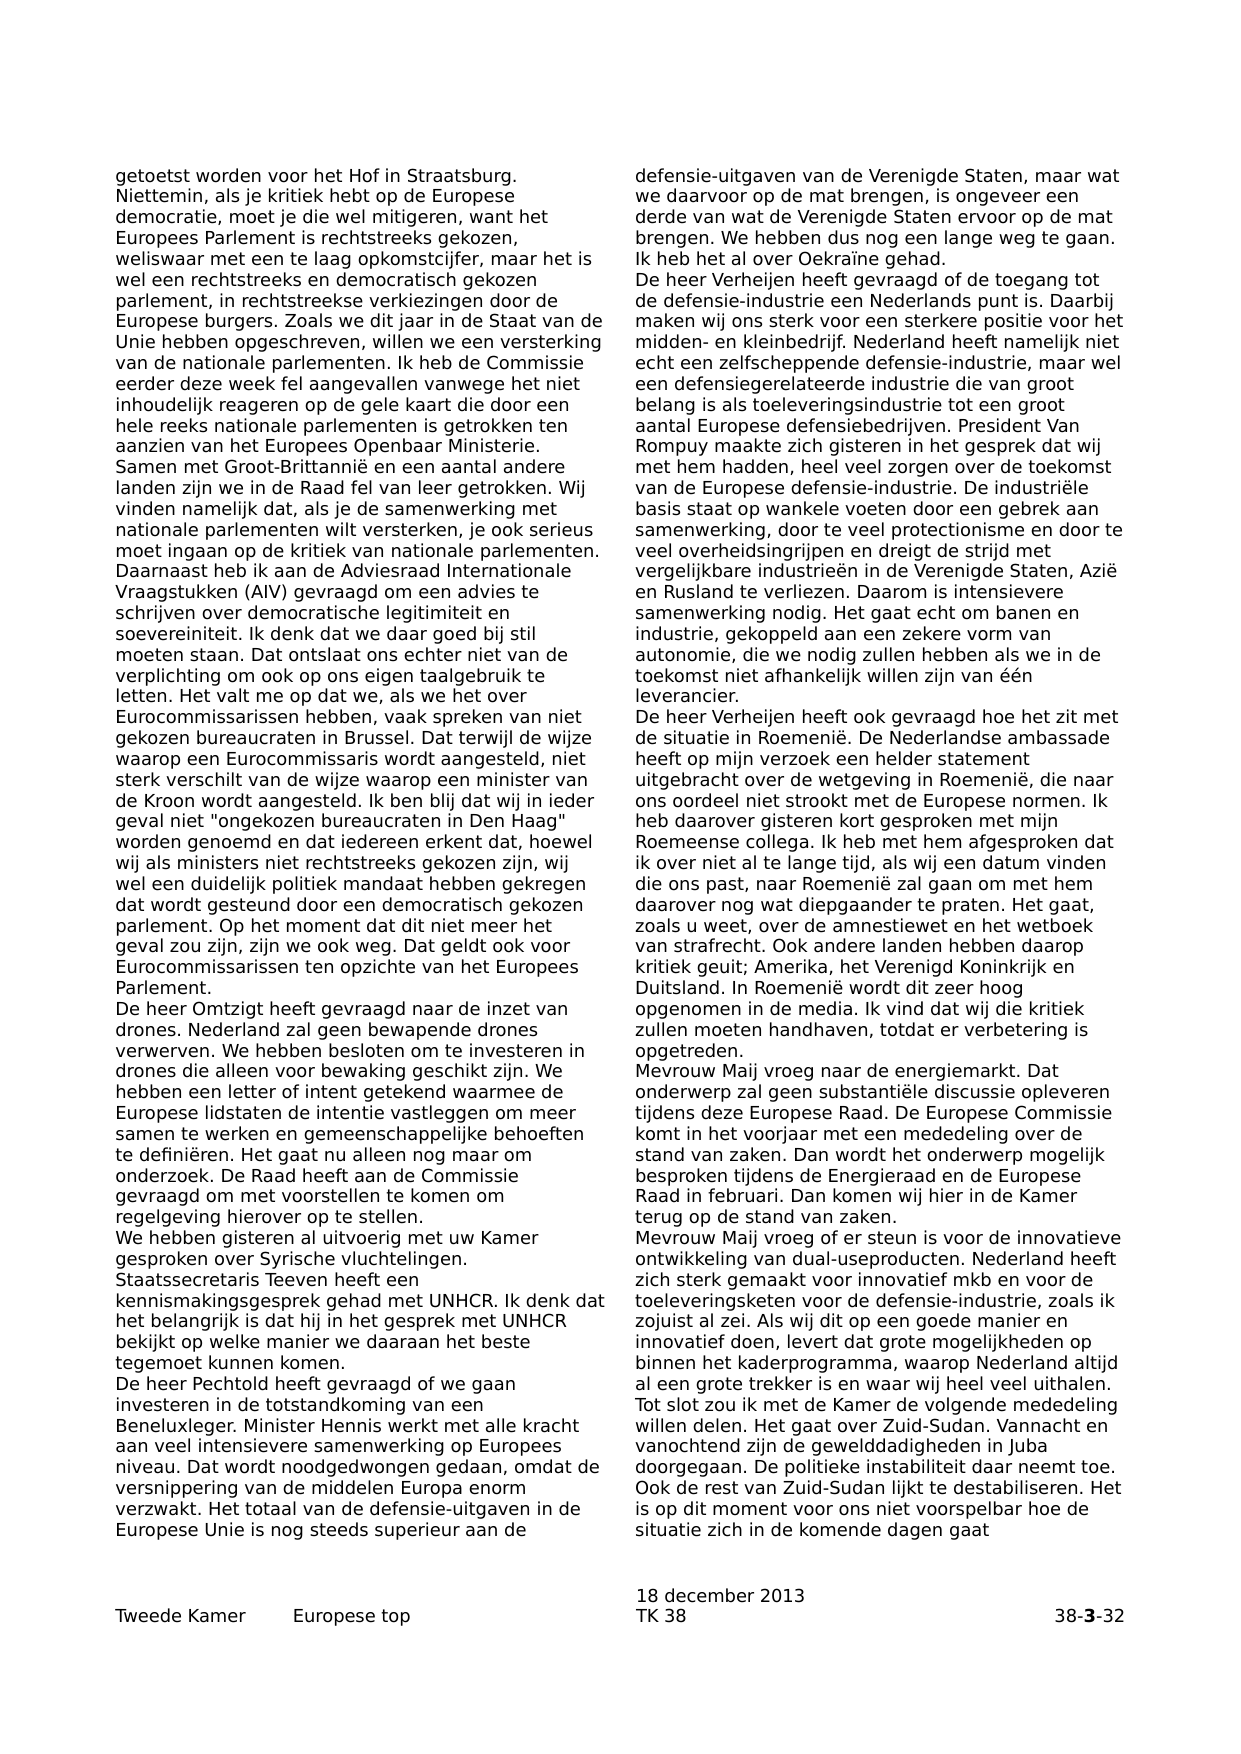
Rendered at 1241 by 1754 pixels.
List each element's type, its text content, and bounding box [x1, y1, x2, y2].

text De heer Verheijen heeft gevraagd of de toegang tot de defensie-industrie een Nederlands punt is. Daarbij maken wij ons sterk voor een sterkere positie voor het midden- en kleinbedrijf. Nederland heeft namelijk niet echt een zelfscheppende defensie-industrie, maar wel een defensiegerelateerde industrie die van groot belang is als toeleveringsindustrie tot een groot aantal Europese defensiebedrijven. President Van Rompuy maakte zich gisteren in het gesprek dat wij met hem hadden, heel veel zorgen over de toekomst van de Europese defensie-industrie. De industriële basis staat op wankele voeten door een gebrek aan samenwerking, door te veel protectionisme en door te veel overheidsingrijpen en dreigt de strijd met vergelijkbare industrieën in de Verenigde Staten, Azië en Rusland te verliezen. Daarom is intensievere samenwerking nodig. Het gaat echt om banen en industrie, gekoppeld aan een zekere vorm van autonomie, die we nodig zullen hebben als we in de toekomst niet afhankelijk willen zijn van één leverancier. [635, 269, 1125, 707]
text De heer Verheijen heeft ook gevraagd hoe het zit met de situatie in Roemenië. De Nederlandse ambassade heeft op mijn verzoek een helder statement uitgebracht over de wetgeving in Roemenië, die naar ons oordeel niet strookt met de Europese normen. Ik heb daarover gisteren kort gesproken met mijn Roemeense collega. Ik heb met hem afgesproken dat ik over niet al te lange tijd, als wij een datum vinden die ons past, naar Roemenië zal gaan om met hem daarover nog wat diepgaander te praten. Het gaat, zoals u weet, over de amnestiewet en het wetboek van strafrecht. Ook andere landen hebben daarop kritiek geuit; Amerika, het Verenigd Koninkrijk en Duitsland. In Roemenië wordt dit zeer hoog opgenomen in de media. Ik vind dat wij die kritiek zullen moeten handhaven, totdat er verbetering is opgetreden. [635, 707, 1125, 1061]
text Tot slot zou ik met de Kamer de volgende mededeling willen delen. Het gaat over Zuid-Sudan. Vannacht en vanochtend zijn de gewelddadigheden in Juba doorgegaan. De politieke instabiliteit daar neemt toe. Ook de rest van Zuid-Sudan lijkt te destabiliseren. Het is op dit moment voor ons niet voorspelbar hoe de situatie zich in de komende dagen gaat [635, 1394, 1125, 1540]
text getoetst worden voor het Hof in Straatsburg. Niettemin, als je kritiek hebt op de Europese democratie, moet je die wel mitigeren, want het Europees Parlement is rechtstreeks gekozen, weliswaar met een te laag opkomstcijfer, maar het is wel een rechtstreeks en democratisch gekozen parlement, in rechtstreekse verkiezingen door de Europese burgers. Zoals we dit jaar in de Staat van de Unie hebben opgeschreven, willen we een versterking van de nationale parlementen. Ik heb de Commissie eerder deze week fel aangevallen vanwege het niet inhoudelijk reageren op de gele kaart die door een hele reeks nationale parlementen is getrokken ten aanzien van het Europees Openbaar Ministerie. Samen met Groot-Brittannië en een aantal andere landen zijn we in de Raad fel van leer getrokken. Wij vinden namelijk dat, als je de samenwerking met nationale parlementen wilt versterken, je ook serieus moet ingaan op de kritiek van nationale parlementen. [115, 165, 605, 561]
text Mevrouw Maij vroeg of er steun is voor de innovatieve ontwikkeling van dual-useproducten. Nederland heeft zich sterk gemaakt voor innovatief mkb en voor de toeleveringsketen voor de defensie-industrie, zoals ik zojuist al zei. Als wij dit op een goede manier en innovatief doen, levert dat grote mogelijkheden op binnen het kaderprogramma, waarop Nederland altijd al een grote trekker is en waar wij heel veel uithalen. [635, 1228, 1125, 1394]
text Daarnaast heb ik aan de Adviesraad Internationale Vraagstukken (AIV) gevraagd om een advies te schrijven over democratische legitimiteit en soevereiniteit. Ik denk dat we daar goed bij stil moeten staan. Dat ontslaat ons echter niet van de verplichting om ook op ons eigen taalgebruik te letten. Het valt me op dat we, als we het over Eurocommissarissen hebben, vaak spreken van niet gekozen bureaucraten in Brussel. Dat terwijl de wijze waarop een Eurocommissaris wordt aangesteld, niet sterk verschilt van de wijze waarop een minister van de Kroon wordt aangesteld. Ik ben blij dat wij in ieder geval niet "ongekozen bureaucraten in Den Haag" worden genoemd en dat iedereen erkent dat, hoewel wij als ministers niet rechtstreeks gekozen zijn, wij wel een duidelijk politiek mandaat hebben gekregen dat wordt gesteund door een democratisch gekozen parlement. Op het moment dat dit niet meer het geval zou zijn, zijn we ook weg. Dat geldt ook voor Eurocommissarissen ten opzichte van het Europees Parlement. [115, 561, 605, 999]
text defensie-uitgaven van de Verenigde Staten, maar wat we daarvoor op de mat brengen, is ongeveer een derde van wat de Verenigde Staten ervoor op de mat brengen. We hebben dus nog een lange weg te gaan. [635, 165, 1125, 249]
text De heer Omtzigt heeft gevraagd naar de inzet van drones. Nederland zal geen bewapende drones verwerven. We hebben besloten om te investeren in drones die alleen voor bewaking geschikt zijn. We hebben een letter of intent getekend waarmee de Europese lidstaten de intentie vastleggen om meer samen te werken en gemeenschappelijke behoeften te definiëren. Het gaat nu alleen nog maar om onderzoek. De Raad heeft aan de Commissie gevraagd om met voorstellen te komen om regelgeving hierover op te stellen. [115, 999, 605, 1228]
text De heer Pechtold heeft gevraagd of we gaan investeren in de totstandkoming van een Beneluxleger. Minister Hennis werkt met alle kracht aan veel intensievere samenwerking op Europees niveau. Dat wordt noodgedwongen gedaan, omdat de versnippering van de middelen Europa enorm verzwakt. Het totaal van de defensie-uitgaven in de Europese Unie is nog steeds superieur aan de [115, 1374, 605, 1540]
text We hebben gisteren al uitvoerig met uw Kamer gesproken over Syrische vluchtelingen. Staatssecretaris Teeven heeft een kennismakingsgesprek gehad met UNHCR. Ik denk dat het belangrijk is dat hij in het gesprek met UNHCR bekijkt op welke manier we daaraan het beste tegemoet kunnen komen. [115, 1228, 605, 1374]
text Ik heb het al over Oekraïne gehad. [635, 249, 1125, 269]
text Mevrouw Maij vroeg naar de energiemarkt. Dat onderwerp zal geen substantiële discussie opleveren tijdens deze Europese Raad. De Europese Commissie komt in het voorjaar met een mededeling over de stand van zaken. Dan wordt het onderwerp mogelijk besproken tijdens de Energieraad en de Europese Raad in februari. Dan komen wij hier in de Kamer terug op de stand van zaken. [635, 1061, 1125, 1228]
